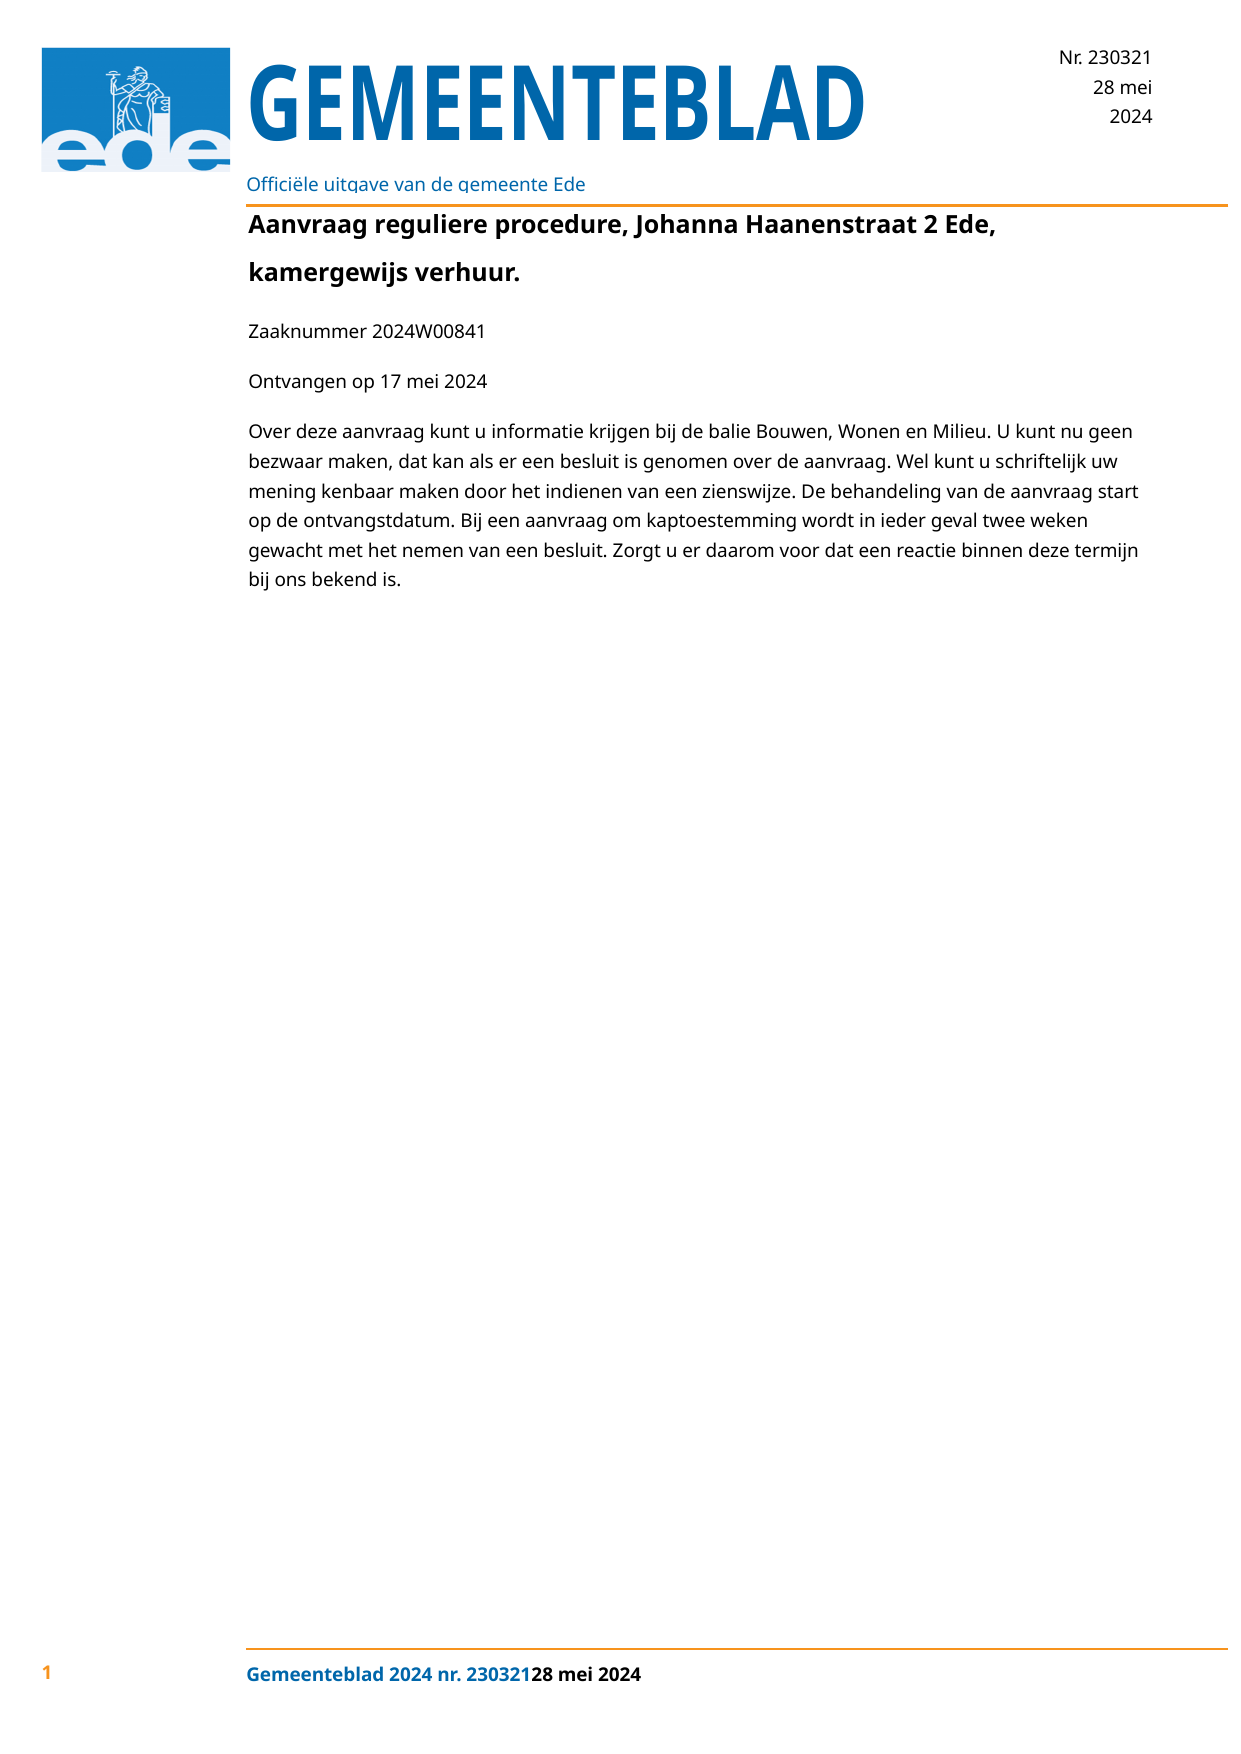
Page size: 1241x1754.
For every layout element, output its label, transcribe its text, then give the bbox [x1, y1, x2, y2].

text Ontvangen op 17 mei 2024 [248, 368, 1152, 394]
text Aanvraag reguliere procedure, Johanna Haanenstraat 2 Ede, kamergewijs verhuur. [248, 207, 1152, 288]
text Over deze aanvraag kunt u informatie krijgen bij de balie Bouwen, Wonen en Milieu. U kunt nu geen bezwaar maken, dat kan als er een besluit is genomen over de aanvraag. Wel kunt u schriftelijk uw mening kenbaar maken door het indienen van een zienswijze. De behandeling van de aanvraag start op de ontvangstdatum. Bij een aanvraag om kaptoestemming wordt in ieder geval twee weken gewacht met het nemen van een besluit. Zorgt u er daarom voor dat een reactie binnen deze termijn bij ons bekend is. [248, 419, 1152, 592]
text Zaaknummer 2024W00841 [248, 318, 1152, 344]
picture [41, 47, 231, 172]
